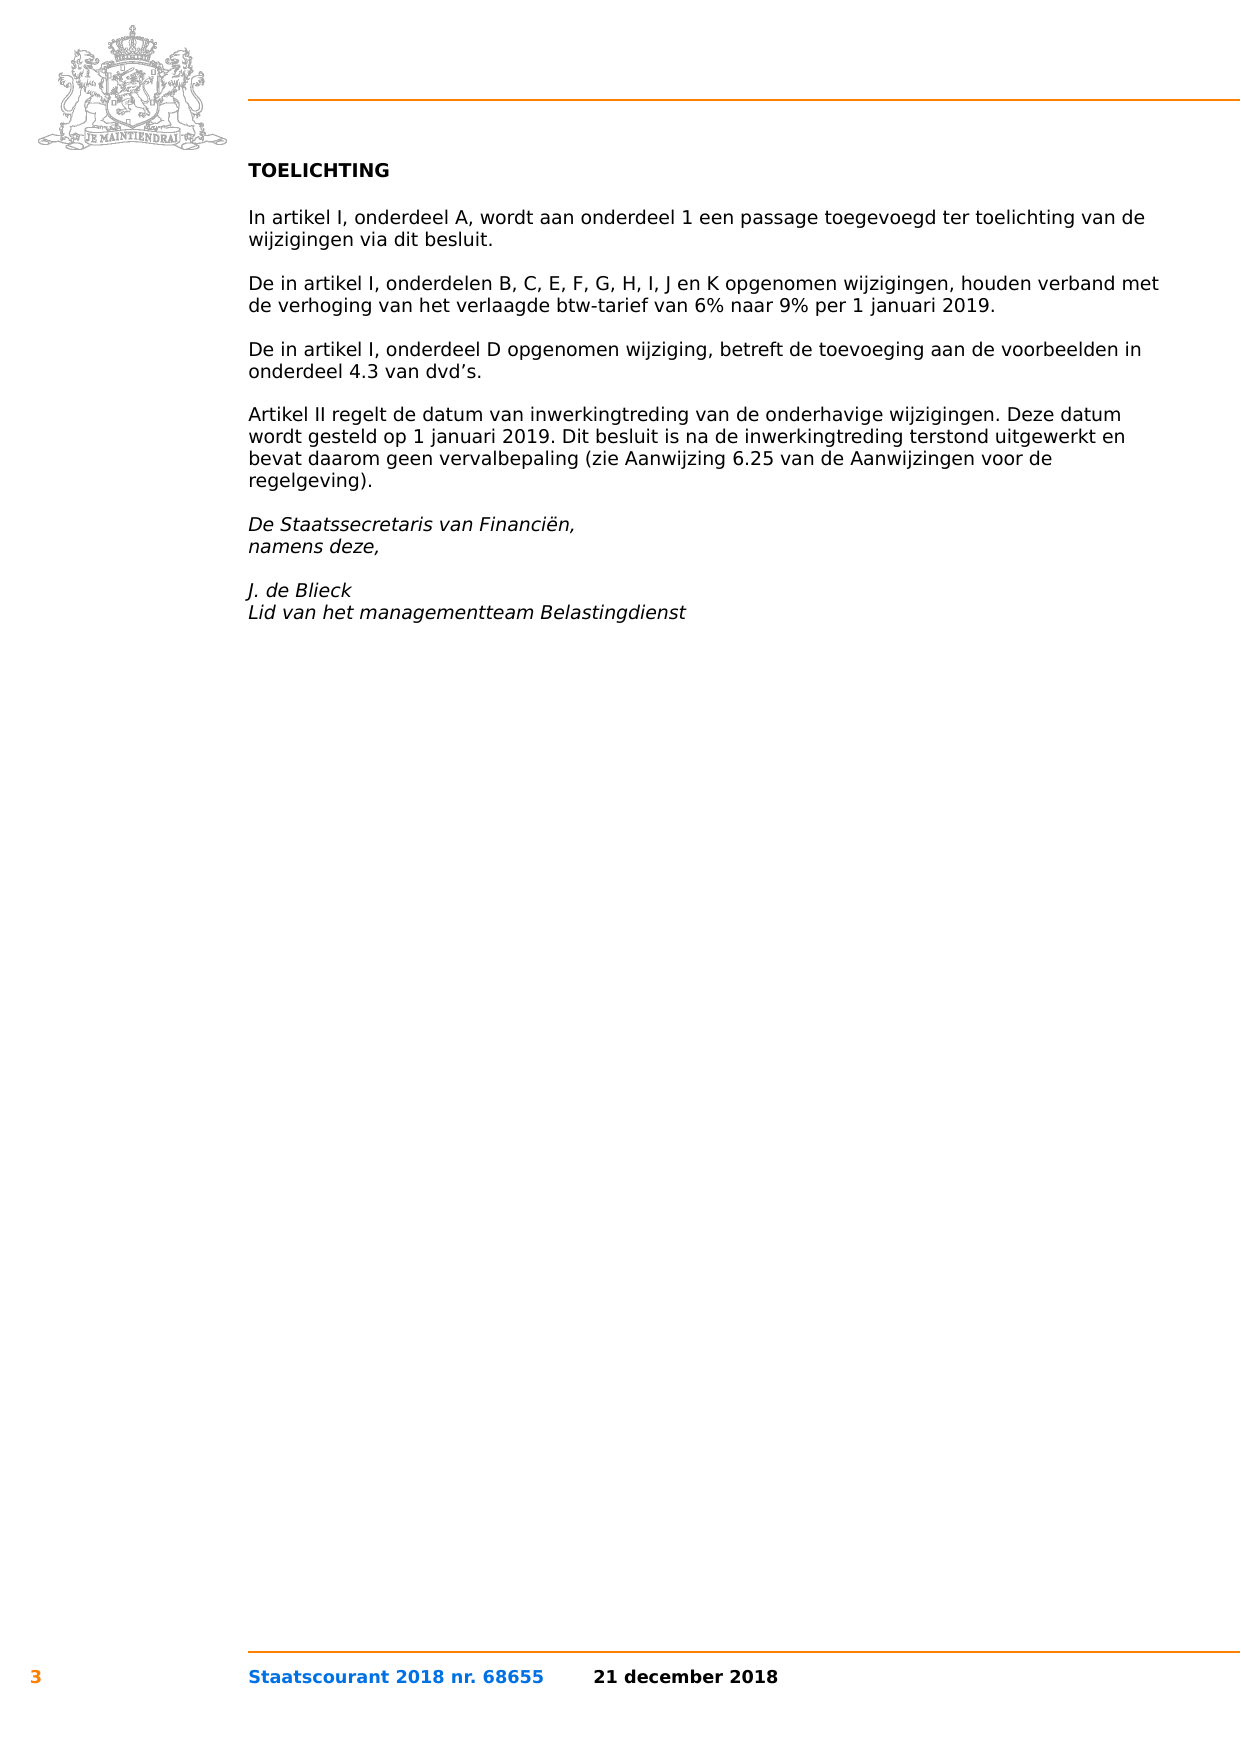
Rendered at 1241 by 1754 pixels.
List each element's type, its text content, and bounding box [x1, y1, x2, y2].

text De Staatssecretaris van Financiën, namens deze, J. de Blieck Lid van het managementteam Belastingdienst [248, 514, 1163, 624]
text In artikel I, onderdeel A, wordt aan onderdeel 1 een passage toegevoegd ter toelichting van de wijzigingen via dit besluit. [248, 207, 1163, 251]
text De in artikel I, onderdelen B, C, E, F, G, H, I, J en K opgenomen wijzigingen, houden verband met de verhoging van het verlaagde btw-tarief van 6% naar 9% per 1 januari 2019. [248, 273, 1163, 317]
text Artikel II regelt de datum van inwerkingtreding van de onderhavige wijzigingen. Deze datum wordt gesteld op 1 januari 2019. Dit besluit is na de inwerkingtreding terstond uitgewerkt en bevat daarom geen vervalbepaling (zie Aanwijzing 6.25 van de Aanwijzingen voor de regelgeving). [248, 404, 1163, 492]
text De in artikel I, onderdeel D opgenomen wijziging, betreft de toevoeging aan de voorbeelden in onderdeel 4.3 van dvd’s. [248, 338, 1163, 382]
subtitle TOELICHTING [248, 160, 1163, 182]
picture [38, 25, 227, 150]
